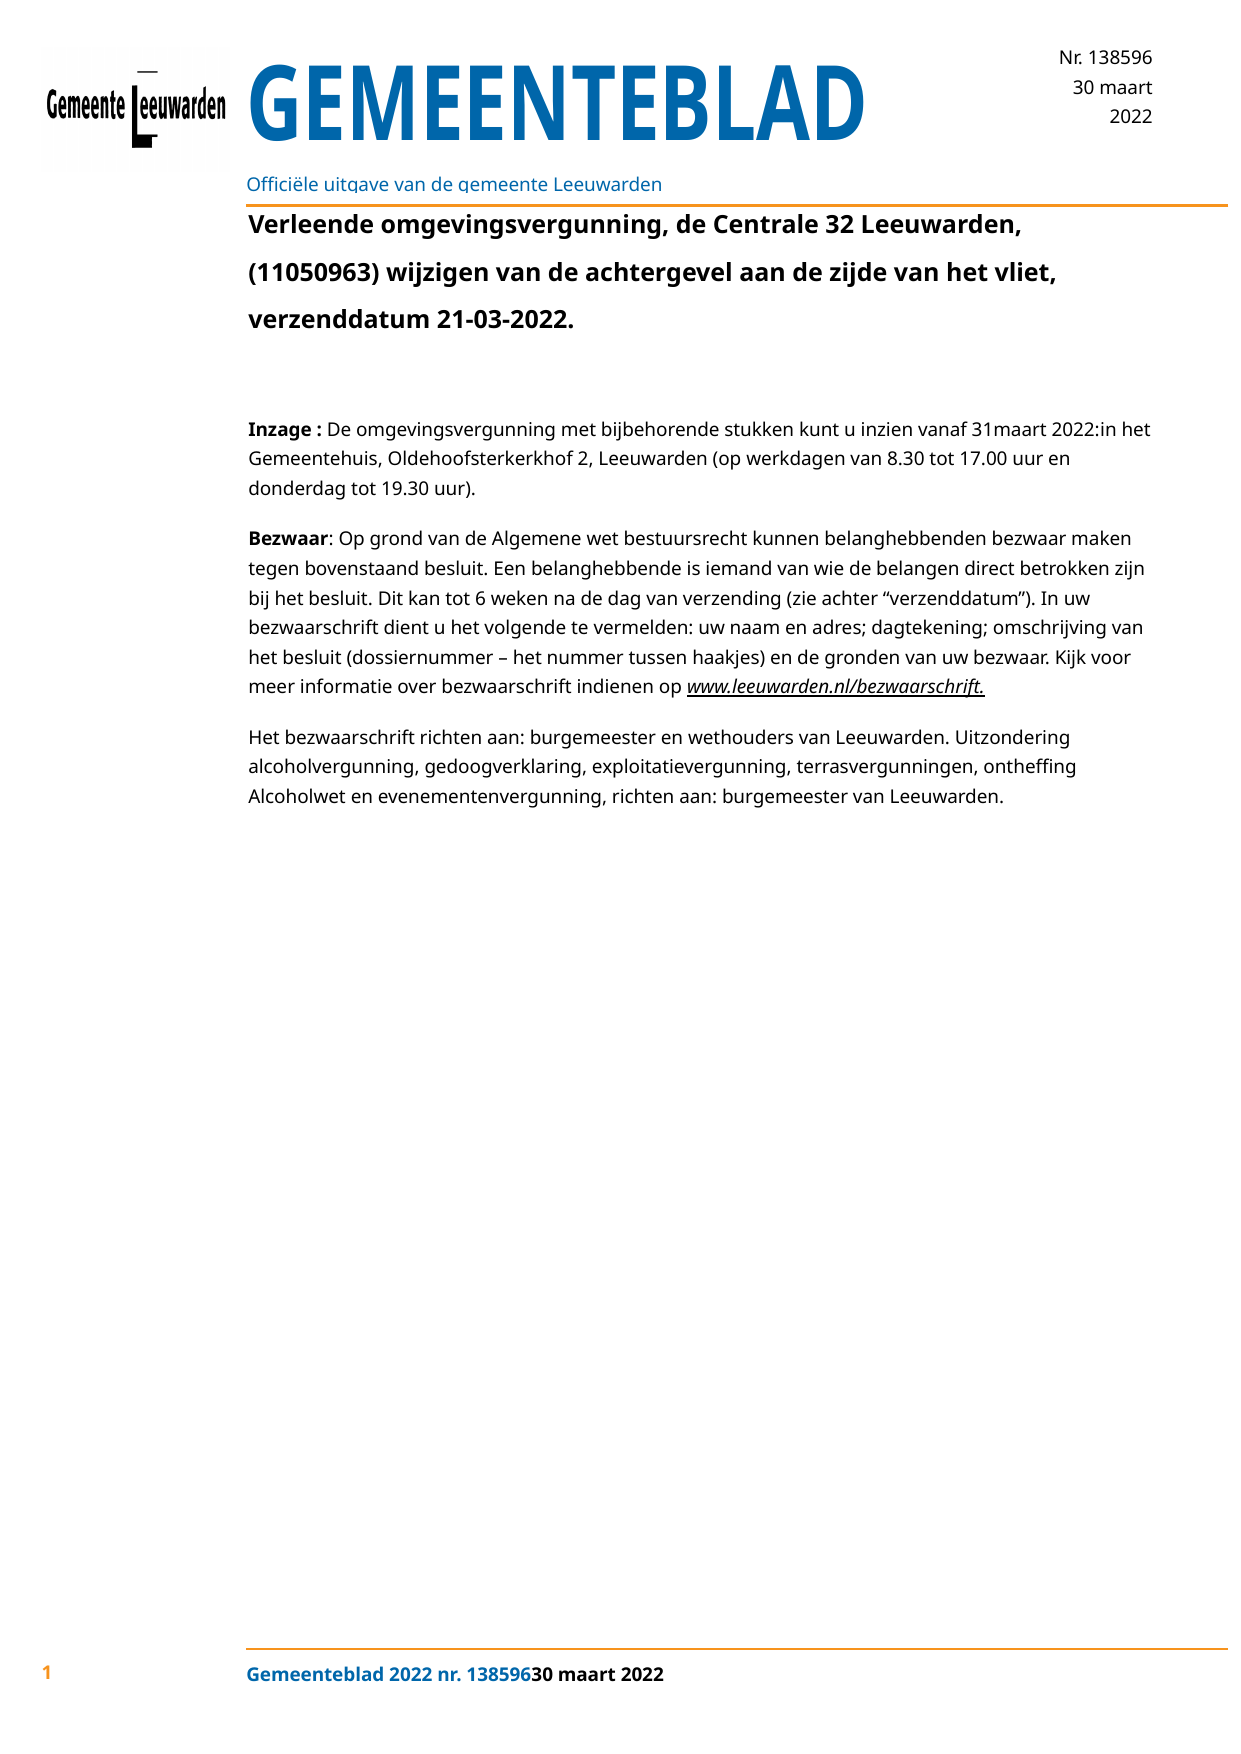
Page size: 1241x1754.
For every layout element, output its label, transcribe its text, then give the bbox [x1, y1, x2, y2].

text Bezwaar: Op grond van de Algemene wet bestuursrecht kunnen belanghebbenden bezwaar maken tegen bovenstaand besluit. Een belanghebbende is iemand van wie de belangen direct betrokken zijn bij het besluit. Dit kan tot 6 weken na de dag van verzending (zie achter “verzenddatum”). In uw bezwaarschrift dient u het volgende te vermelden: uw naam en adres; dagtekening; omschrijving van het besluit (dossiernummer – het nummer tussen haakjes) en de gronden van uw bezwaar. Kijk voor meer informatie over bezwaarschrift indienen op www.leeuwarden.nl/bezwaarschrift. [248, 526, 1152, 699]
text Het bezwaarschrift richten aan: burgemeester en wethouders van Leeuwarden. Uitzondering alcoholvergunning, gedoogverklaring, exploitatievergunning, terrasvergunningen, ontheffing Alcoholwet en evenementenvergunning, richten aan: burgemeester van Leeuwarden. [248, 724, 1152, 809]
text Inzage : De omgevingsvergunning met bijbehorende stukken kunt u inzien vanaf 31maart 2022:in het Gemeentehuis, Oldehoofsterkerkhof 2, Leeuwarden (op werkdagen van 8.30 tot 17.00 uur en donderdag tot 19.30 uur). [248, 416, 1152, 501]
picture [41, 47, 231, 172]
text Verleende omgevingsvergunning, de Centrale 32 Leeuwarden, (11050963) wijzigen van de achtergevel aan de zijde van het vliet, verzenddatum 21-03-2022. [248, 207, 1152, 336]
